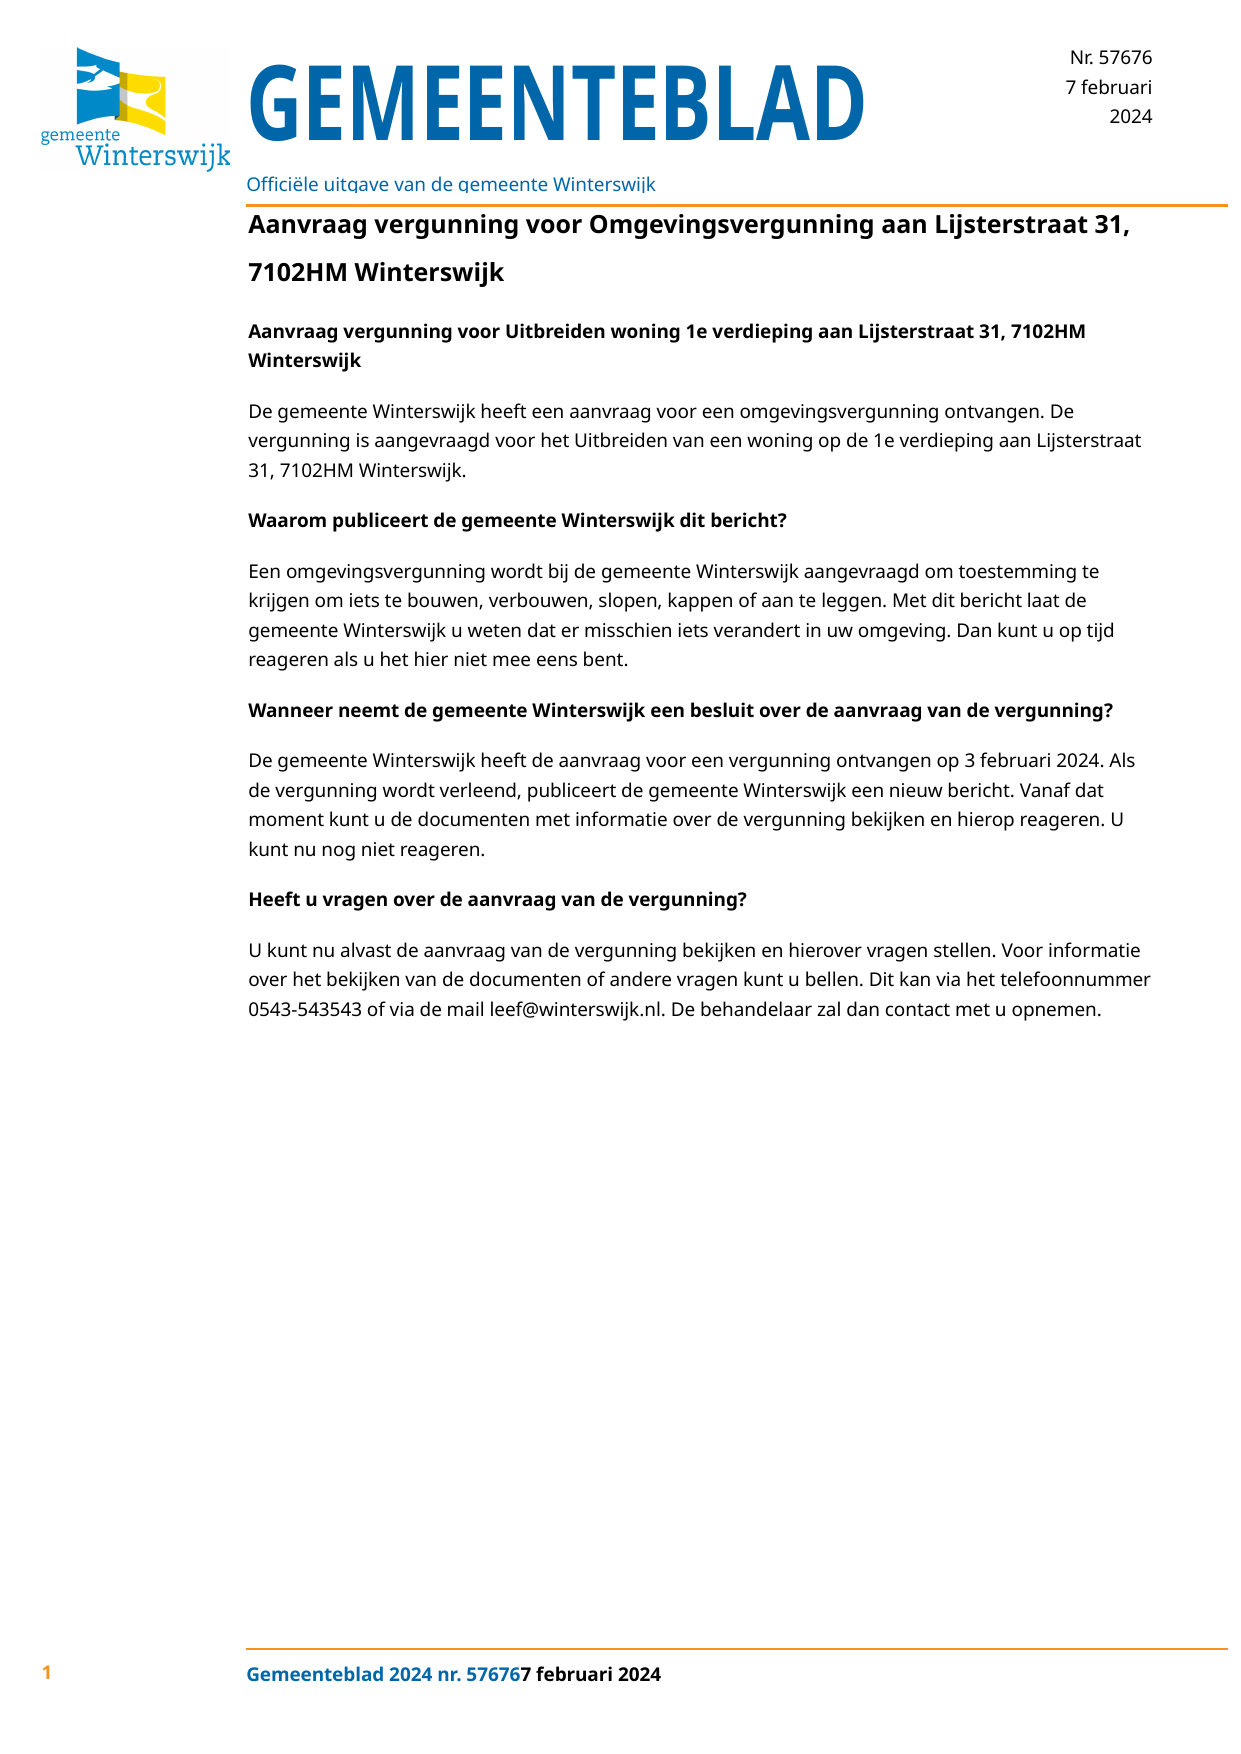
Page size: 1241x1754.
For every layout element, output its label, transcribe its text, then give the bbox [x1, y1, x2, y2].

text U kunt nu alvast de aanvraag van de vergunning bekijken en hierover vragen stellen. Voor informatie over het bekijken van de documenten of andere vragen kunt u bellen. Dit kan via het telefoonnummer 0543-543543 of via de mail leef@winterswijk.nl. De behandelaar zal dan contact met u opnemen. [248, 937, 1152, 1022]
text Aanvraag vergunning voor Uitbreiden woning 1e verdieping aan Lijsterstraat 31, 7102HM Winterswijk [248, 318, 1152, 373]
text Een omgevingsvergunning wordt bij de gemeente Winterswijk aangevraagd om toestemming te krijgen om iets te bouwen, verbouwen, slopen, kappen of aan te leggen. Met dit bericht laat de gemeente Winterswijk u weten dat er misschien iets verandert in uw omgeving. Dan kunt u op tijd reageren als u het hier niet mee eens bent. [248, 558, 1152, 672]
text Wanneer neemt de gemeente Winterswijk een besluit over de aanvraag van de vergunning? [248, 697, 1152, 723]
text Heeft u vragen over de aanvraag van de vergunning? [248, 887, 1152, 912]
text De gemeente Winterswijk heeft de aanvraag voor een vergunning ontvangen op 3 februari 2024. Als de vergunning wordt verleend, publiceert de gemeente Winterswijk een nieuw bericht. Vanaf dat moment kunt u de documenten met informatie over de vergunning bekijken en hierop reageren. U kunt nu nog niet reageren. [248, 747, 1152, 862]
text Waarom publiceert de gemeente Winterswijk dit bericht? [248, 507, 1152, 533]
text Aanvraag vergunning voor Omgevingsvergunning aan Lijsterstraat 31, 7102HM Winterswijk [248, 207, 1152, 288]
picture [41, 47, 231, 172]
text De gemeente Winterswijk heeft een aanvraag voor een omgevingsvergunning ontvangen. De vergunning is aangevraagd voor het Uitbreiden van een woning op de 1e verdieping aan Lijsterstraat 31, 7102HM Winterswijk. [248, 398, 1152, 483]
picture [225, 153, 231, 162]
